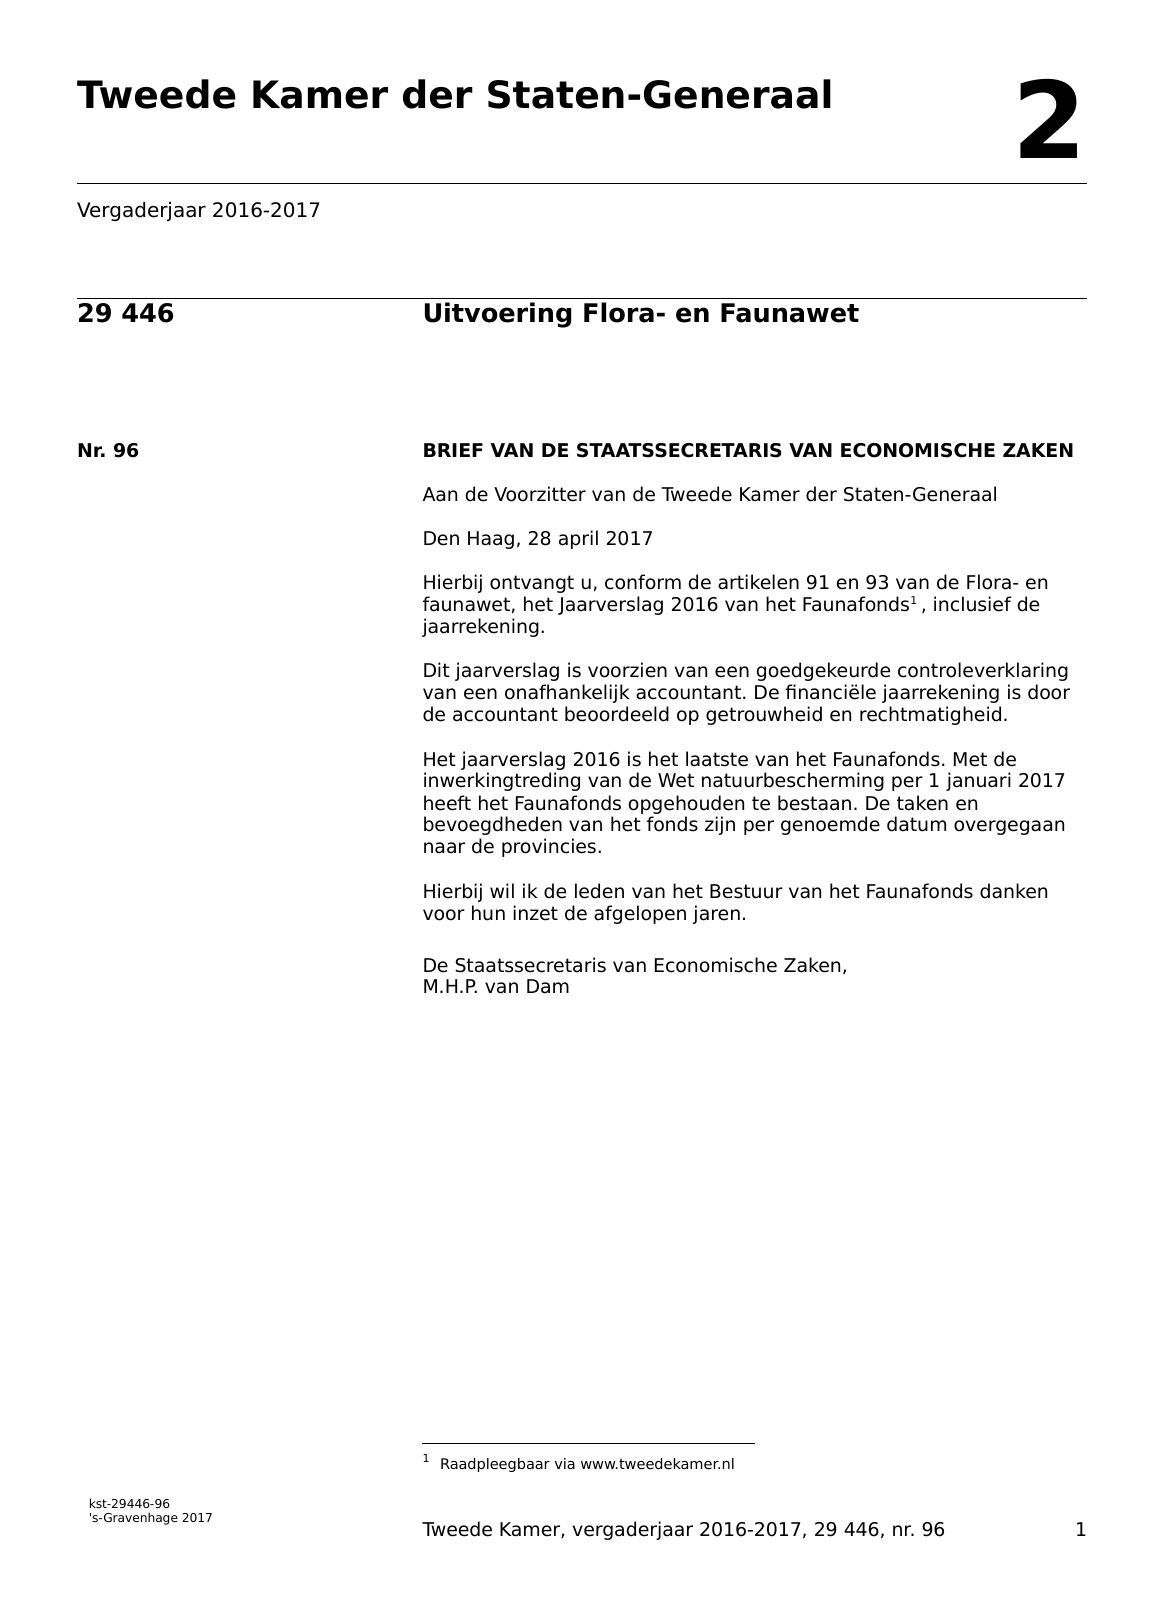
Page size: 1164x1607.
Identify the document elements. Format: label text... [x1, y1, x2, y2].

subtitle 29 446 Uitvoering Flora- en Faunawet [77, 299, 1087, 329]
text Dit jaarverslag is voorzien van een goedgekeurde controleverklaring van een onafhankelijk accountant. De financiële jaarrekening is door de accountant beoordeeld op getrouwheid en rechtmatigheid. [422, 660, 1087, 726]
text Aan de Voorzitter van de Tweede Kamer der Staten-Generaal [422, 484, 1087, 506]
text kst-29446-96 [88, 1497, 323, 1511]
subtitle Nr. 96 BRIEF VAN DE STAATSSECRETARIS VAN ECONOMISCHE ZAKEN [77, 440, 1087, 462]
text Het jaarverslag 2016 is het laatste van het Faunafonds. Met de inwerkingtreding van de Wet natuurbescherming per 1 januari 2017 heeft het Faunafonds opgehouden te bestaan. De taken en bevoegdheden van het fonds zijn per genoemde datum overgegaan naar de provincies. [422, 748, 1087, 858]
text Raadpleegbaar via www.tweedekamer.nl [422, 1452, 1087, 1474]
text Hierbij wil ik de leden van het Bestuur van het Faunafonds danken voor hun inzet de afgelopen jaren. [422, 881, 1087, 924]
text 's-Gravenhage 2017 [88, 1511, 323, 1525]
table_header 2 [886, 59, 1087, 183]
table_header Tweede Kamer der Staten-Generaal [77, 59, 886, 183]
table_cell Vergaderjaar 2016-2017 [77, 184, 1087, 298]
text De Staatssecretaris van Economische Zaken, M.H.P. van Dam [422, 954, 1087, 998]
text Hierbij ontvangt u, conform de artikelen 91 en 93 van de Flora- en faunawet, het Jaarverslag 2016 van het Faunafonds, inclusief de jaarrekening. [422, 572, 1087, 638]
text Den Haag, 28 april 2017 [422, 528, 1087, 550]
